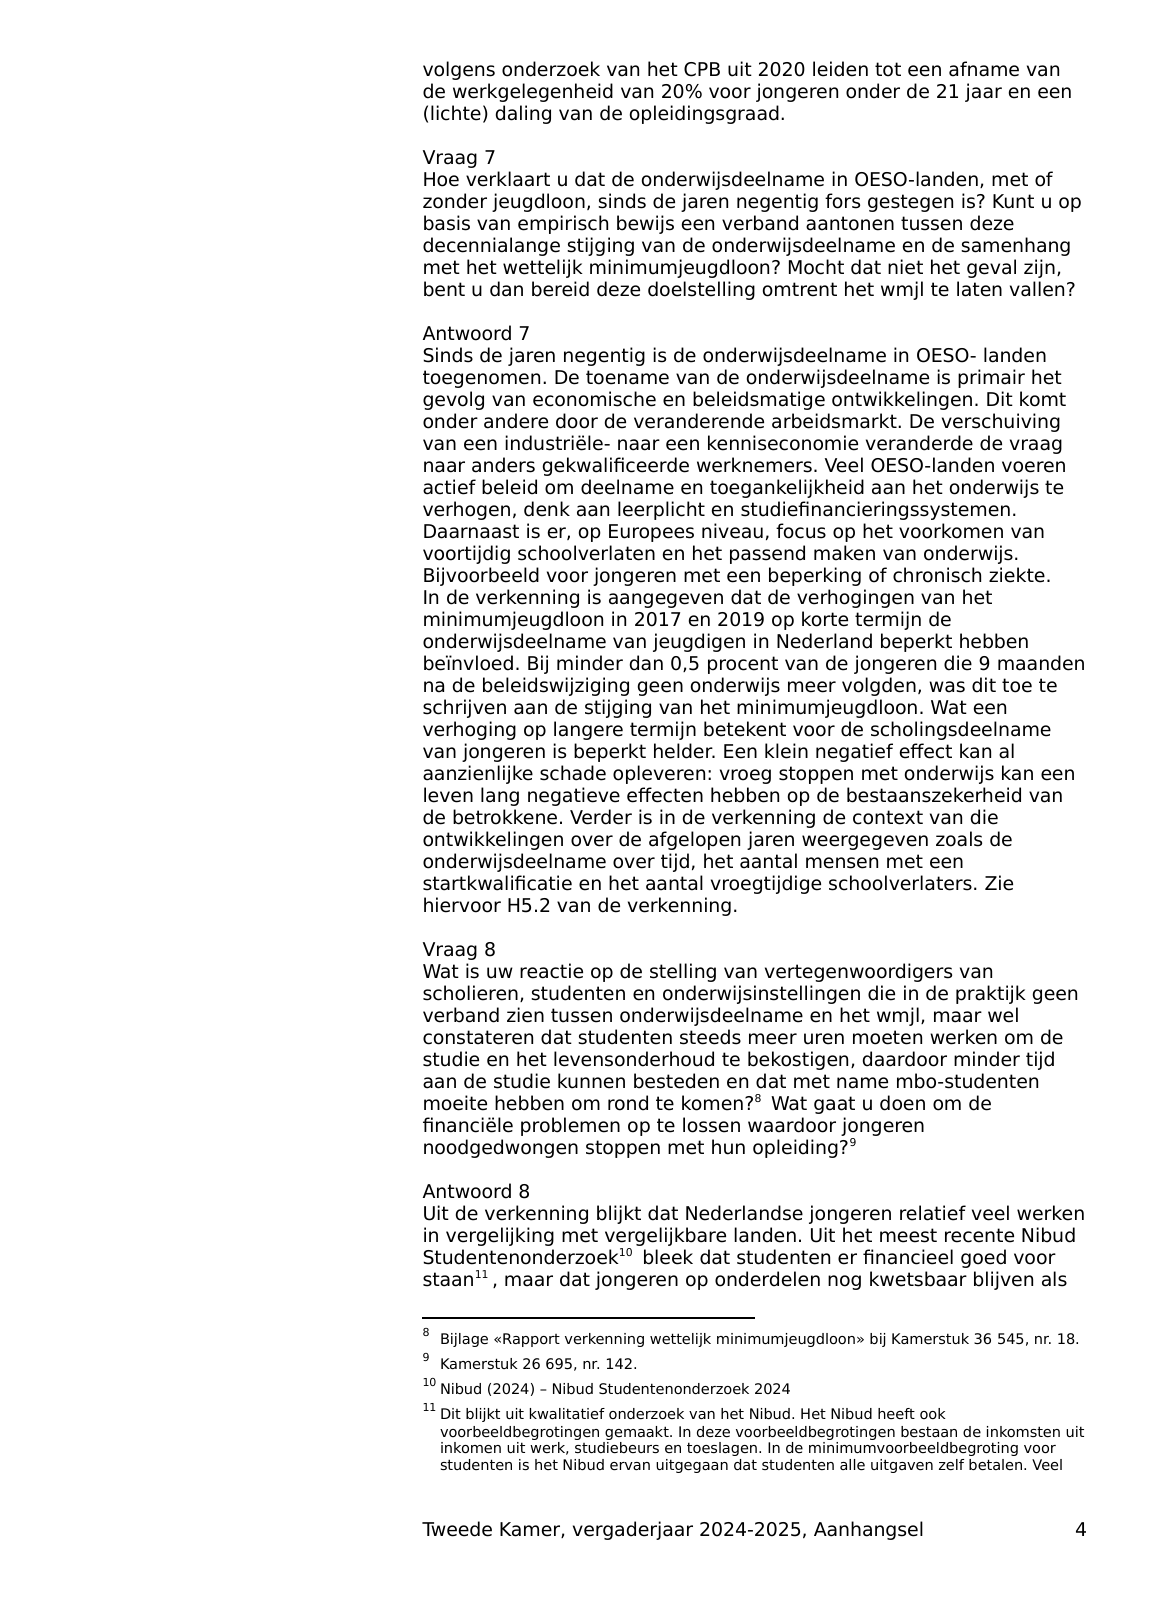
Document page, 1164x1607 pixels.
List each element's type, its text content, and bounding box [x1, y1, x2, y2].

text Kamerstuk 26 695, nr. 142. [422, 1352, 1087, 1374]
text In de verkenning is aangegeven dat de verhogingen van het minimumjeugdloon in 2017 en 2019 op korte termijn de onderwijsdeelname van jeugdigen in Nederland beperkt hebben beïnvloed. Bij minder dan 0,5 procent van de jongeren die 9 maanden na de beleidswijziging geen onderwijs meer volgden, was dit toe te schrijven aan de stijging van het minimumjeugdloon. Wat een verhoging op langere termijn betekent voor de scholingsdeelname van jongeren is beperkt helder. Een klein negatief effect kan al aanzienlijke schade opleveren: vroeg stoppen met onderwijs kan een leven lang negatieve effecten hebben op de bestaanszekerheid van de betrokkene. Verder is in de verkenning de context van die ontwikkelingen over de afgelopen jaren weergegeven zoals de onderwijsdeelname over tijd, het aantal mensen met een startkwalificatie en het aantal vroegtijdige schoolverlaters. Zie hiervoor H5.2 van de verkenning. [422, 587, 1087, 917]
text Vraag 7 [422, 147, 1087, 169]
text Antwoord 8 [422, 1181, 1087, 1203]
text Sinds de jaren negentig is de onderwijsdeelname in OESO- landen toegenomen. De toename van de onderwijsdeelname is primair het gevolg van economische en beleidsmatige ontwikkelingen. Dit komt onder andere door de veranderende arbeidsmarkt. De verschuiving van een industriële- naar een kenniseconomie veranderde de vraag naar anders gekwalificeerde werknemers. Veel OESO-landen voeren actief beleid om deelname en toegankelijkheid aan het onderwijs te verhogen, denk aan leerplicht en studiefinancieringssystemen. Daarnaast is er, op Europees niveau, focus op het voorkomen van voortijdig schoolverlaten en het passend maken van onderwijs. Bijvoorbeeld voor jongeren met een beperking of chronisch ziekte. [422, 345, 1087, 587]
text Wat is uw reactie op de stelling van vertegenwoordigers van scholieren, studenten en onderwijsinstellingen die in de praktijk geen verband zien tussen onderwijsdeelname en het wmjl, maar wel constateren dat studenten steeds meer uren moeten werken om de studie en het levensonderhoud te bekostigen, daardoor minder tijd aan de studie kunnen besteden en dat met name mbo-studenten moeite hebben om rond te komen? Wat gaat u doen om de financiële problemen op te lossen waardoor jongeren noodgedwongen stoppen met hun opleiding? [422, 961, 1087, 1159]
text volgens onderzoek van het CPB uit 2020 leiden tot een afname van de werkgelegenheid van 20% voor jongeren onder de 21 jaar en een (lichte) daling van de opleidingsgraad. [422, 59, 1087, 125]
text Bijlage «Rapport verkenning wettelijk minimumjeugdloon» bij Kamerstuk 36 545, nr. 18. [422, 1327, 1087, 1349]
text Antwoord 7 [422, 323, 1087, 345]
text Uit de verkenning blijkt dat Nederlandse jongeren relatief veel werken in vergelijking met vergelijkbare landen. Uit het meest recente Nibud Studentenonderzoek bleek dat studenten er financieel goed voor staan, maar dat jongeren op onderdelen nog kwetsbaar blijven als [422, 1203, 1087, 1291]
text Vraag 8 [422, 939, 1087, 961]
text Hoe verklaart u dat de onderwijsdeelname in OESO-landen, met of zonder jeugdloon, sinds de jaren negentig fors gestegen is? Kunt u op basis van empirisch bewijs een verband aantonen tussen deze decennialange stijging van de onderwijsdeelname en de samenhang met het wettelijk minimumjeugdloon? Mocht dat niet het geval zijn, bent u dan bereid deze doelstelling omtrent het wmjl te laten vallen? [422, 169, 1087, 301]
text Dit blijkt uit kwalitatief onderzoek van het Nibud. Het Nibud heeft ook voorbeeldbegrotingen gemaakt. In deze voorbeeldbegrotingen bestaan de inkomsten uit inkomen uit werk, studiebeurs en toeslagen. In de minimumvoorbeeldbegroting voor studenten is het Nibud ervan uitgegaan dat studenten alle uitgaven zelf betalen. Veel [422, 1402, 1087, 1474]
text Nibud (2024) – Nibud Studentenonderzoek 2024 [422, 1377, 1087, 1399]
